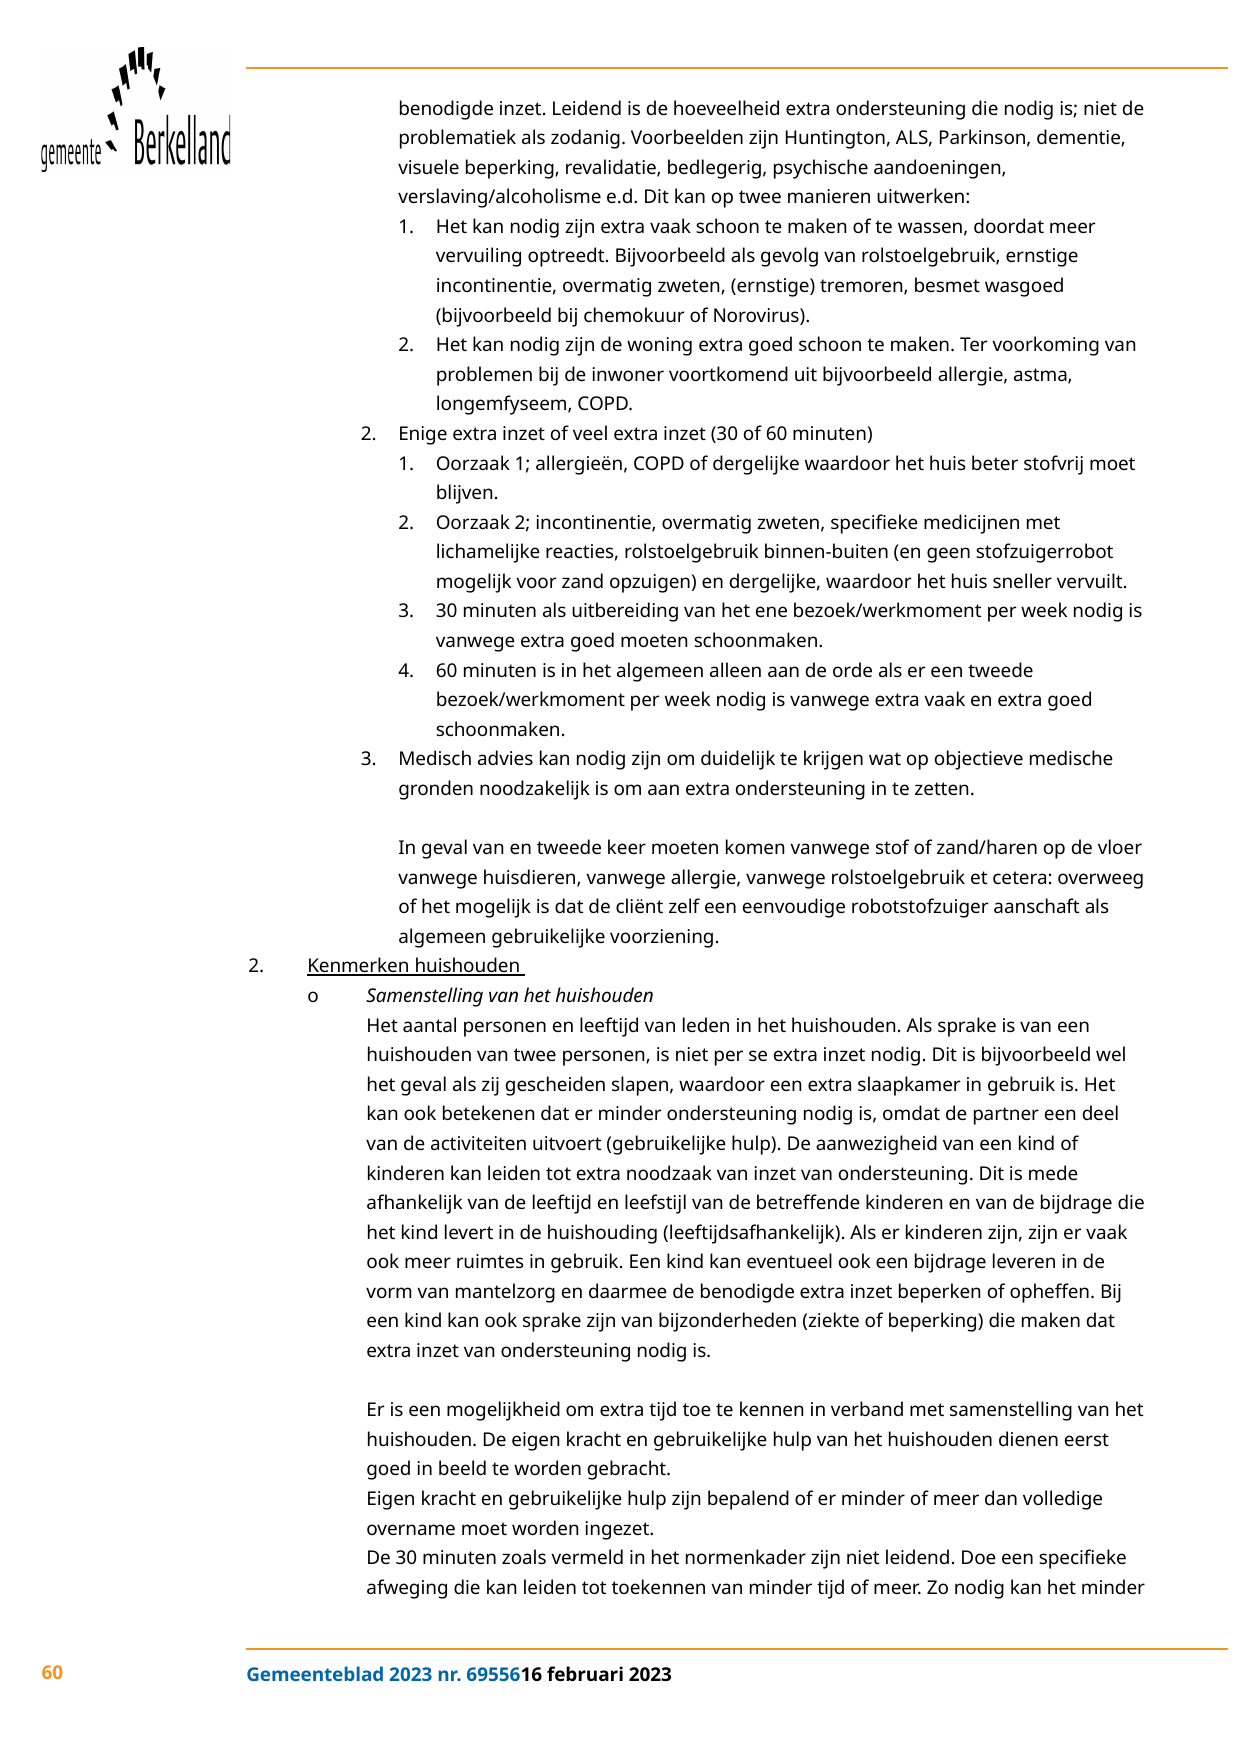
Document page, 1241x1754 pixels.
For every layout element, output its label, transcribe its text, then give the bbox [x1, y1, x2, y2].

list Het aantal personen en leeftijd van leden in het huishouden. Als sprake is van een huishouden van twee personen, is niet per se extra inzet nodig. Dit is bijvoorbeeld wel het geval als zij gescheiden slapen, waardoor een extra slaapkamer in gebruik is. Het kan ook betekenen dat er minder ondersteuning nodig is, omdat de partner een deel van de activiteiten uitvoert (gebruikelijke hulp). De aanwezigheid van een kind of kinderen kan leiden tot extra noodzaak van inzet van ondersteuning. Dit is mede afhankelijk van de leeftijd en leefstijl van de betreffende kinderen en van de bijdrage die het kind levert in de huishouding (leeftijdsafhankelijk). Als er kinderen zijn, zijn er vaak ook meer ruimtes in gebruik. Een kind kan eventueel ook een bijdrage leveren in de vorm van mantelzorg en daarmee de benodigde extra inzet beperken of opheffen. Bij een kind kan ook sprake zijn van bijzonderheden (ziekte of beperking) die maken dat extra inzet van ondersteuning nodig is. [307, 1012, 1152, 1363]
list Eigen kracht en gebruikelijke hulp zijn bepalend of er minder of meer dan volledige overname moet worden ingezet. [307, 1485, 1152, 1541]
list Enige extra inzet of veel extra inzet (30 of 60 minuten) [361, 420, 1152, 446]
list Kenmerken huishouden [248, 953, 1152, 978]
list In geval van en tweede keer moeten komen vanwege stof of zand/haren op de vloer vanwege huisdieren, vanwege allergie, vanwege rolstoelgebruik et cetera: overweeg of het mogelijk is dat de cliënt zelf een eenvoudige robotstofzuiger aanschaft als algemeen gebruikelijke voorziening. [361, 834, 1152, 949]
list 30 minuten als uitbereiding van het ene bezoek/werkmoment per week nodig is vanwege extra goed moeten schoonmaken. [398, 598, 1152, 653]
list Samenstelling van het huishouden [307, 982, 1152, 1008]
list De 30 minuten zoals vermeld in het normenkader zijn niet leidend. Doe een specifieke afweging die kan leiden tot toekennen van minder tijd of meer. Zo nodig kan het minder [307, 1544, 1152, 1600]
picture [41, 47, 231, 172]
list benodigde inzet. Leidend is de hoeveelheid extra ondersteuning die nodig is; niet de problematiek als zodanig. Voorbeelden zijn Huntington, ALS, Parkinson, dementie, visuele beperking, revalidatie, bedlegerig, psychische aandoeningen, verslaving/alcoholisme e.d. Dit kan op twee manieren uitwerken: [361, 95, 1152, 209]
list Oorzaak 1; allergieën, COPD of dergelijke waardoor het huis beter stofvrij moet blijven. [398, 450, 1152, 505]
list Medisch advies kan nodig zijn om duidelijk te krijgen wat op objectieve medische gronden noodzakelijk is om aan extra ondersteuning in te zetten. [361, 746, 1152, 801]
list Er is een mogelijkheid om extra tijd toe te kennen in verband met samenstelling van het huishouden. De eigen kracht en gebruikelijke hulp van het huishouden dienen eerst goed in beeld te worden gebracht. [307, 1396, 1152, 1481]
list Oorzaak 2; incontinentie, overmatig zweten, specifieke medicijnen met lichamelijke reacties, rolstoelgebruik binnen-buiten (en geen stofzuigerrobot mogelijk voor zand opzuigen) en dergelijke, waardoor het huis sneller vervuilt. [398, 509, 1152, 594]
list Het kan nodig zijn de woning extra goed schoon te maken. Ter voorkoming van problemen bij de inwoner voortkomend uit bijvoorbeeld allergie, astma, longemfyseem, COPD. [398, 331, 1152, 416]
list 60 minuten is in het algemeen alleen aan de orde als er een tweede bezoek/werkmoment per week nodig is vanwege extra vaak en extra goed schoonmaken. [398, 657, 1152, 742]
list Het kan nodig zijn extra vaak schoon te maken of te wassen, doordat meer vervuiling optreedt. Bijvoorbeeld als gevolg van rolstoelgebruik, ernstige incontinentie, overmatig zweten, (ernstige) tremoren, besmet wasgoed (bijvoorbeeld bij chemokuur of Norovirus). [398, 213, 1152, 328]
